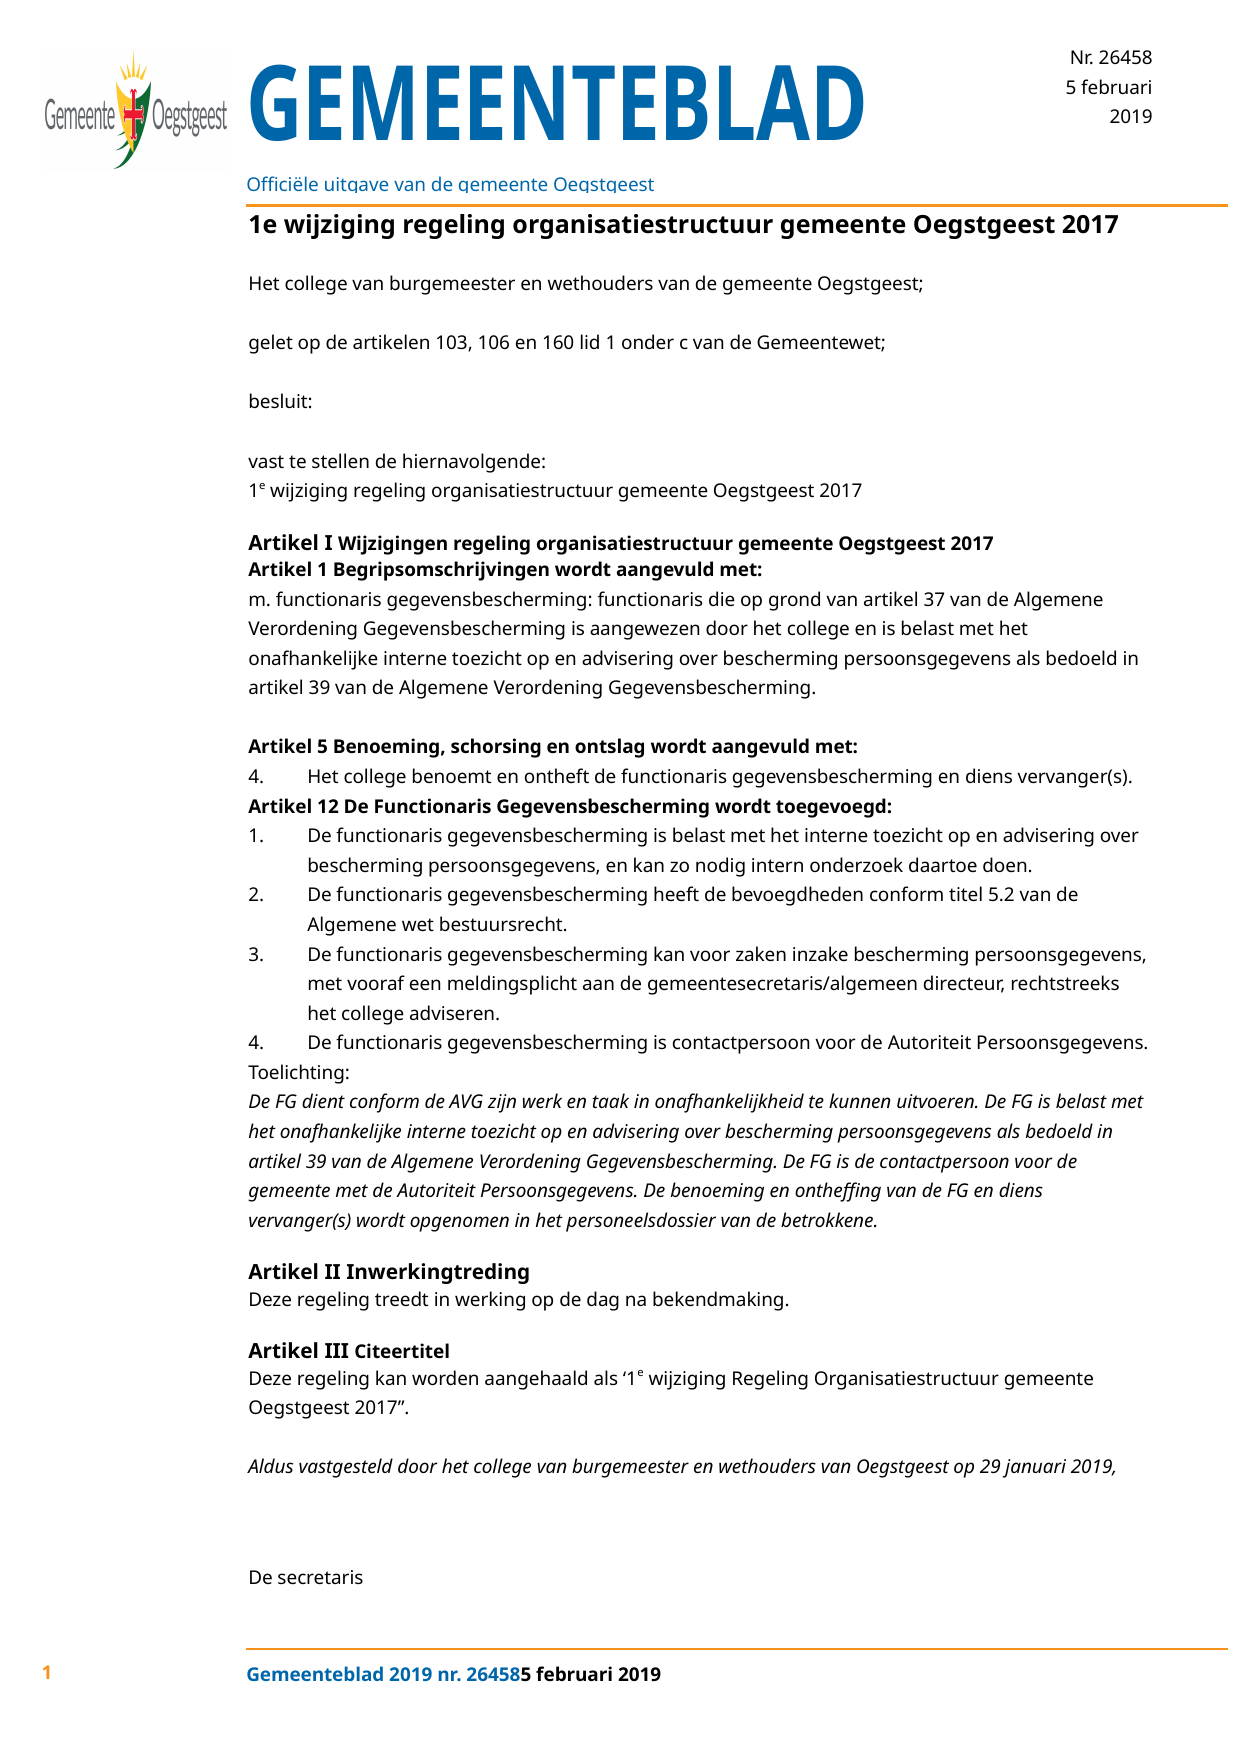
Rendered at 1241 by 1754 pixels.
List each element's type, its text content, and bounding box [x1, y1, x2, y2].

list De functionaris gegevensbescherming kan voor zaken inzake bescherming persoonsgegevens, met vooraf een meldingsplicht aan de gemeentesecretaris/algemeen directeur, rechtstreeks het college adviseren. [248, 941, 1152, 1026]
list Het college benoemt en ontheft de functionaris gegevensbescherming en diens vervanger(s). [248, 763, 1152, 789]
text Aldus vastgesteld door het college van burgemeester en wethouders van Oegstgeest op 29 januari 2019, [248, 1453, 1152, 1479]
text Artikel II Inwerkingtreding [248, 1257, 1152, 1286]
text Artikel 1 Begripsomschrijvingen wordt aangevuld met: [248, 556, 1152, 582]
text De FG dient conform de AVG zijn werk en taak in onafhankelijkheid te kunnen uitvoeren. De FG is belast met het onafhankelijke interne toezicht op en advisering over bescherming persoonsgegevens als bedoeld in artikel 39 van de Algemene Verordening Gegevensbescherming. De FG is de contactpersoon voor de gemeente met de Autoriteit Persoonsgegevens. De benoeming en ontheffing van de FG en diens vervanger(s) wordt opgenomen in het personeelsdossier van de betrokkene. [248, 1089, 1152, 1233]
text vast te stellen de hiernavolgende: [248, 448, 1152, 473]
text 1e wijziging regeling organisatiestructuur gemeente Oegstgeest 2017 [248, 207, 1152, 241]
text besluit: [248, 389, 1152, 414]
picture [41, 47, 231, 172]
text Artikel III Citeertitel [248, 1336, 1152, 1365]
text Deze regeling kan worden aangehaald als ‘1e wijziging Regeling Organisatiestructuur gemeente Oegstgeest 2017”. [248, 1365, 1152, 1420]
list De functionaris gegevensbescherming heeft de bevoegdheden conform titel 5.2 van de Algemene wet bestuursrecht. [248, 882, 1152, 937]
text 1e wijziging regeling organisatiestructuur gemeente Oegstgeest 2017 [248, 477, 1152, 503]
list De functionaris gegevensbescherming is contactpersoon voor de Autoriteit Persoonsgegevens. [248, 1029, 1152, 1055]
text Het college van burgemeester en wethouders van de gemeente Oegstgeest; [248, 270, 1152, 296]
text De secretaris [248, 1564, 1152, 1590]
text Artikel I Wijzigingen regeling organisatiestructuur gemeente Oegstgeest 2017 [248, 528, 1152, 556]
text m. functionaris gegevensbescherming: functionaris die op grond van artikel 37 van de Algemene Verordening Gegevensbescherming is aangewezen door het college en is belast met het onafhankelijke interne toezicht op en advisering over bescherming persoonsgegevens als bedoeld in artikel 39 van de Algemene Verordening Gegevensbescherming. [248, 586, 1152, 700]
text Toelichting: [248, 1059, 1152, 1085]
text Artikel 12 De Functionaris Gegevensbescherming wordt toegevoegd: [248, 793, 1152, 819]
text Deze regeling treedt in werking op de dag na bekendmaking. [248, 1286, 1152, 1312]
text Artikel 5 Benoeming, schorsing en ontslag wordt aangevuld met: [248, 734, 1152, 759]
list De functionaris gegevensbescherming is belast met het interne toezicht op en advisering over bescherming persoonsgegevens, en kan zo nodig intern onderzoek daartoe doen. [248, 822, 1152, 878]
text gelet op de artikelen 103, 106 en 160 lid 1 onder c van de Gemeentewet; [248, 329, 1152, 355]
